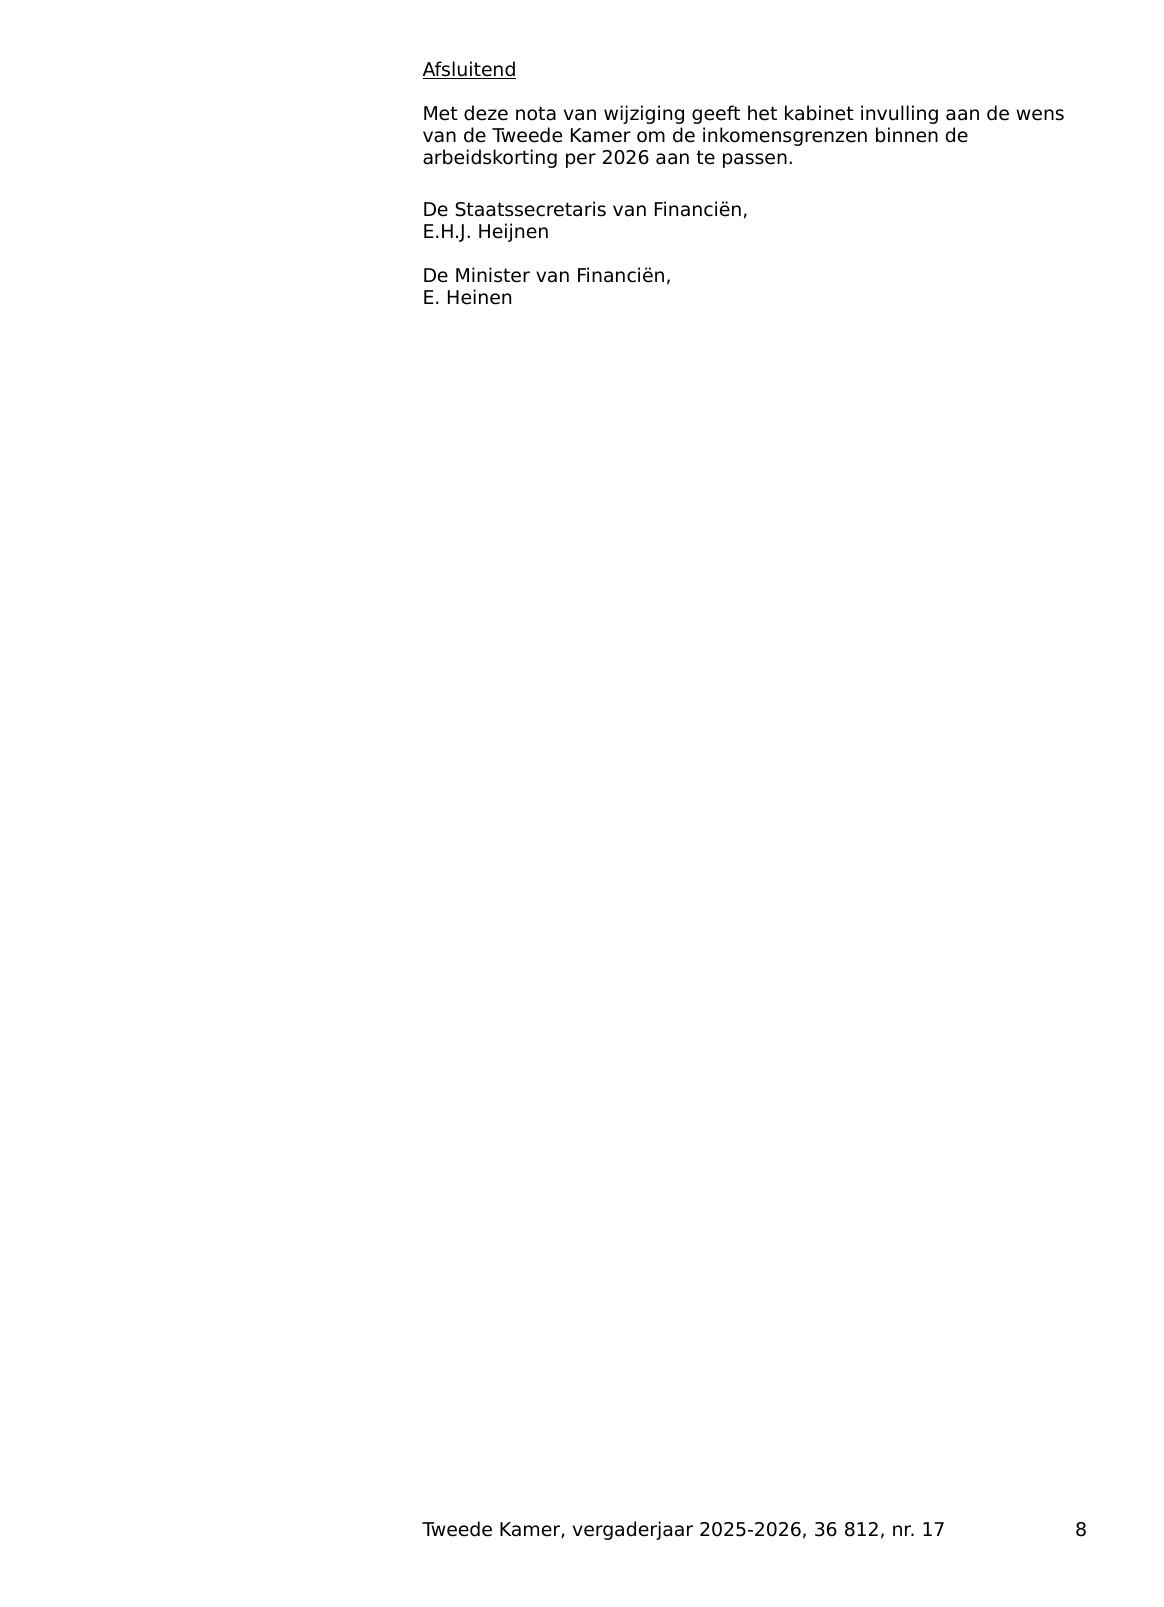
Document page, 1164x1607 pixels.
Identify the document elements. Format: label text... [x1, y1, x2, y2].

text De Staatssecretaris van Financiën, E.H.J. Heijnen [422, 199, 1087, 243]
text Met deze nota van wijziging geeft het kabinet invulling aan de wens van de Tweede Kamer om de inkomensgrenzen binnen de arbeidskorting per 2026 aan te passen. [422, 103, 1087, 169]
text De Minister van Financiën, E. Heinen [422, 265, 1087, 309]
subtitle Afsluitend [422, 59, 1087, 81]
